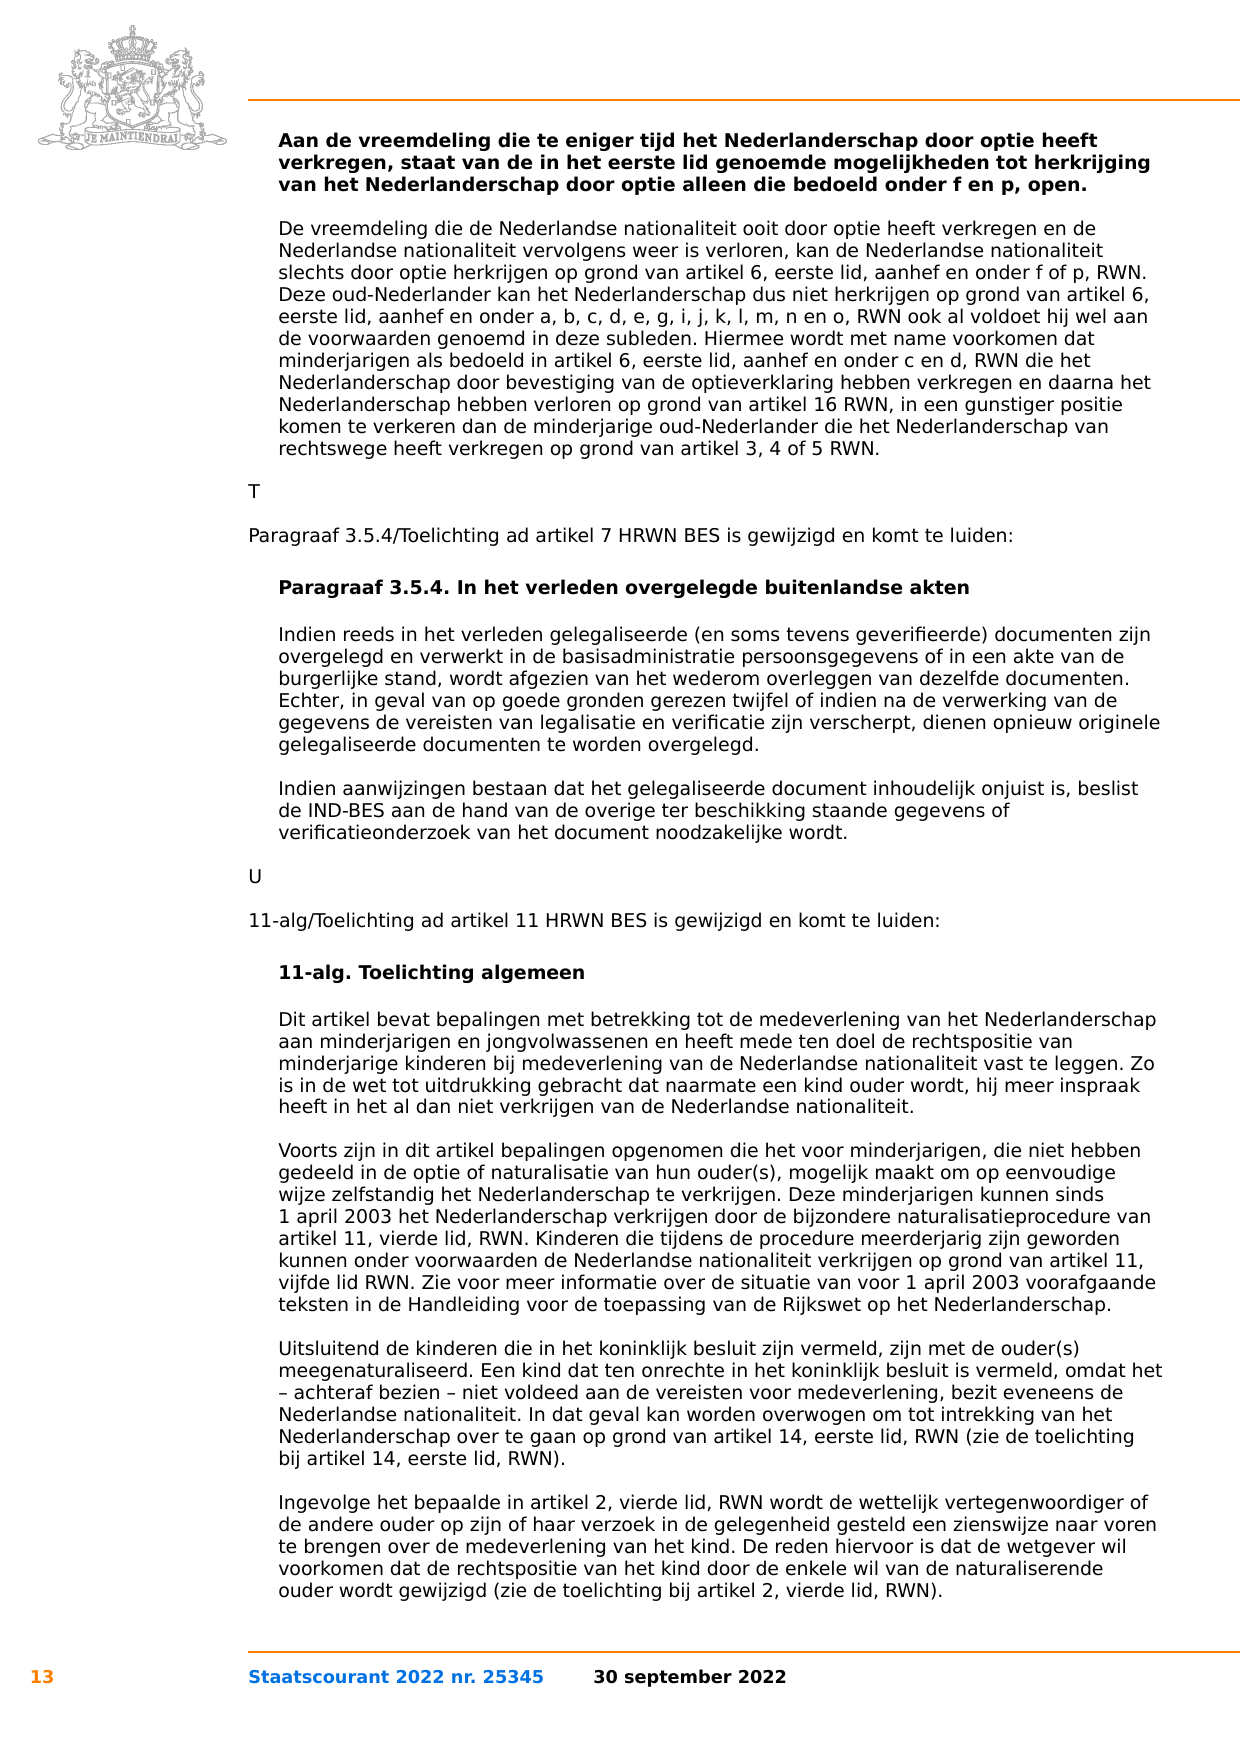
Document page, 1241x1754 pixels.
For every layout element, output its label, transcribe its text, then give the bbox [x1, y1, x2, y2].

text Dit artikel bevat bepalingen met betrekking tot de medeverlening van het Nederlanderschap aan minderjarigen en jongvolwassenen en heeft mede ten doel de rechtspositie van minderjarige kinderen bij medeverlening van de Nederlandse nationaliteit vast te leggen. Zo is in de wet tot uitdrukking gebracht dat naarmate een kind ouder wordt, hij meer inspraak heeft in het al dan niet verkrijgen van de Nederlandse nationaliteit. [278, 1008, 1163, 1118]
text Aan de vreemdeling die te eniger tijd het Nederlanderschap door optie heeft verkregen, staat van de in het eerste lid genoemde mogelijkheden tot herkrijging van het Nederlanderschap door optie alleen die bedoeld onder f en p, open. [278, 130, 1163, 196]
text Uitsluitend de kinderen die in het koninklijk besluit zijn vermeld, zijn met de ouder(s) meegenaturaliseerd. Een kind dat ten onrechte in het koninklijk besluit is vermeld, omdat het – achteraf bezien – niet voldeed aan de vereisten voor medeverlening, bezit eveneens de Nederlandse nationaliteit. In dat geval kan worden overwogen om tot intrekking van het Nederlanderschap over te gaan op grond van artikel 14, eerste lid, RWN (zie de toelichting bij artikel 14, eerste lid, RWN). [278, 1338, 1163, 1470]
subtitle 11-alg. Toelichting algemeen [278, 962, 1163, 983]
subtitle Paragraaf 3.5.4. In het verleden overgelegde buitenlandse akten [278, 577, 1163, 599]
text 11-alg/Toelichting ad artikel 11 HRWN BES is gewijzigd en komt te luiden: [248, 909, 1163, 932]
text U [248, 866, 1163, 888]
text Voorts zijn in dit artikel bepalingen opgenomen die het voor minderjarigen, die niet hebben gedeeld in de optie of naturalisatie van hun ouder(s), mogelijk maakt om op eenvoudige wijze zelfstandig het Nederlanderschap te verkrijgen. Deze minderjarigen kunnen sinds 1 april 2003 het Nederlanderschap verkrijgen door de bijzondere naturalisatieprocedure van artikel 11, vierde lid, RWN. Kinderen die tijdens de procedure meerderjarig zijn geworden kunnen onder voorwaarden de Nederlandse nationaliteit verkrijgen op grond van artikel 11, vijfde lid RWN. Zie voor meer informatie over de situatie van voor 1 april 2003 voorafgaande teksten in de Handleiding voor de toepassing van de Rijkswet op het Nederlanderschap. [278, 1140, 1163, 1316]
picture [38, 25, 227, 150]
text Ingevolge het bepaalde in artikel 2, vierde lid, RWN wordt de wettelijk vertegenwoordiger of de andere ouder op zijn of haar verzoek in de gelegenheid gesteld een zienswijze naar voren te brengen over de medeverlening van het kind. De reden hiervoor is dat de wetgever wil voorkomen dat de rechtspositie van het kind door de enkele wil van de naturaliserende ouder wordt gewijzigd (zie de toelichting bij artikel 2, vierde lid, RWN). [278, 1492, 1163, 1602]
text De vreemdeling die de Nederlandse nationaliteit ooit door optie heeft verkregen en de Nederlandse nationaliteit vervolgens weer is verloren, kan de Nederlandse nationaliteit slechts door optie herkrijgen op grond van artikel 6, eerste lid, aanhef en onder f of p, RWN. Deze oud-Nederlander kan het Nederlanderschap dus niet herkrijgen op grond van artikel 6, eerste lid, aanhef en onder a, b, c, d, e, g, i, j, k, l, m, n en o, RWN ook al voldoet hij wel aan de voorwaarden genoemd in deze subleden. Hiermee wordt met name voorkomen dat minderjarigen als bedoeld in artikel 6, eerste lid, aanhef en onder c en d, RWN die het Nederlanderschap door bevestiging van de optieverklaring hebben verkregen en daarna het Nederlanderschap hebben verloren op grond van artikel 16 RWN, in een gunstiger positie komen te verkeren dan de minderjarige oud-Nederlander die het Nederlanderschap van rechtswege heeft verkregen op grond van artikel 3, 4 of 5 RWN. [278, 218, 1163, 459]
text Paragraaf 3.5.4/Toelichting ad artikel 7 HRWN BES is gewijzigd en komt te luiden: [248, 525, 1163, 547]
text Indien aanwijzingen bestaan dat het gelegaliseerde document inhoudelijk onjuist is, beslist de IND-BES aan de hand van de overige ter beschikking staande gegevens of verificatieonderzoek van het document noodzakelijke wordt. [278, 778, 1163, 844]
text T [248, 481, 1163, 503]
text Indien reeds in het verleden gelegaliseerde (en soms tevens geverifieerde) documenten zijn overgelegd en verwerkt in de basisadministratie persoonsgegevens of in een akte van de burgerlijke stand, wordt afgezien van het wederom overleggen van dezelfde documenten. Echter, in geval van op goede gronden gerezen twijfel of indien na de verwerking van de gegevens de vereisten van legalisatie en verificatie zijn verscherpt, dienen opnieuw originele gelegaliseerde documenten te worden overgelegd. [278, 624, 1163, 756]
